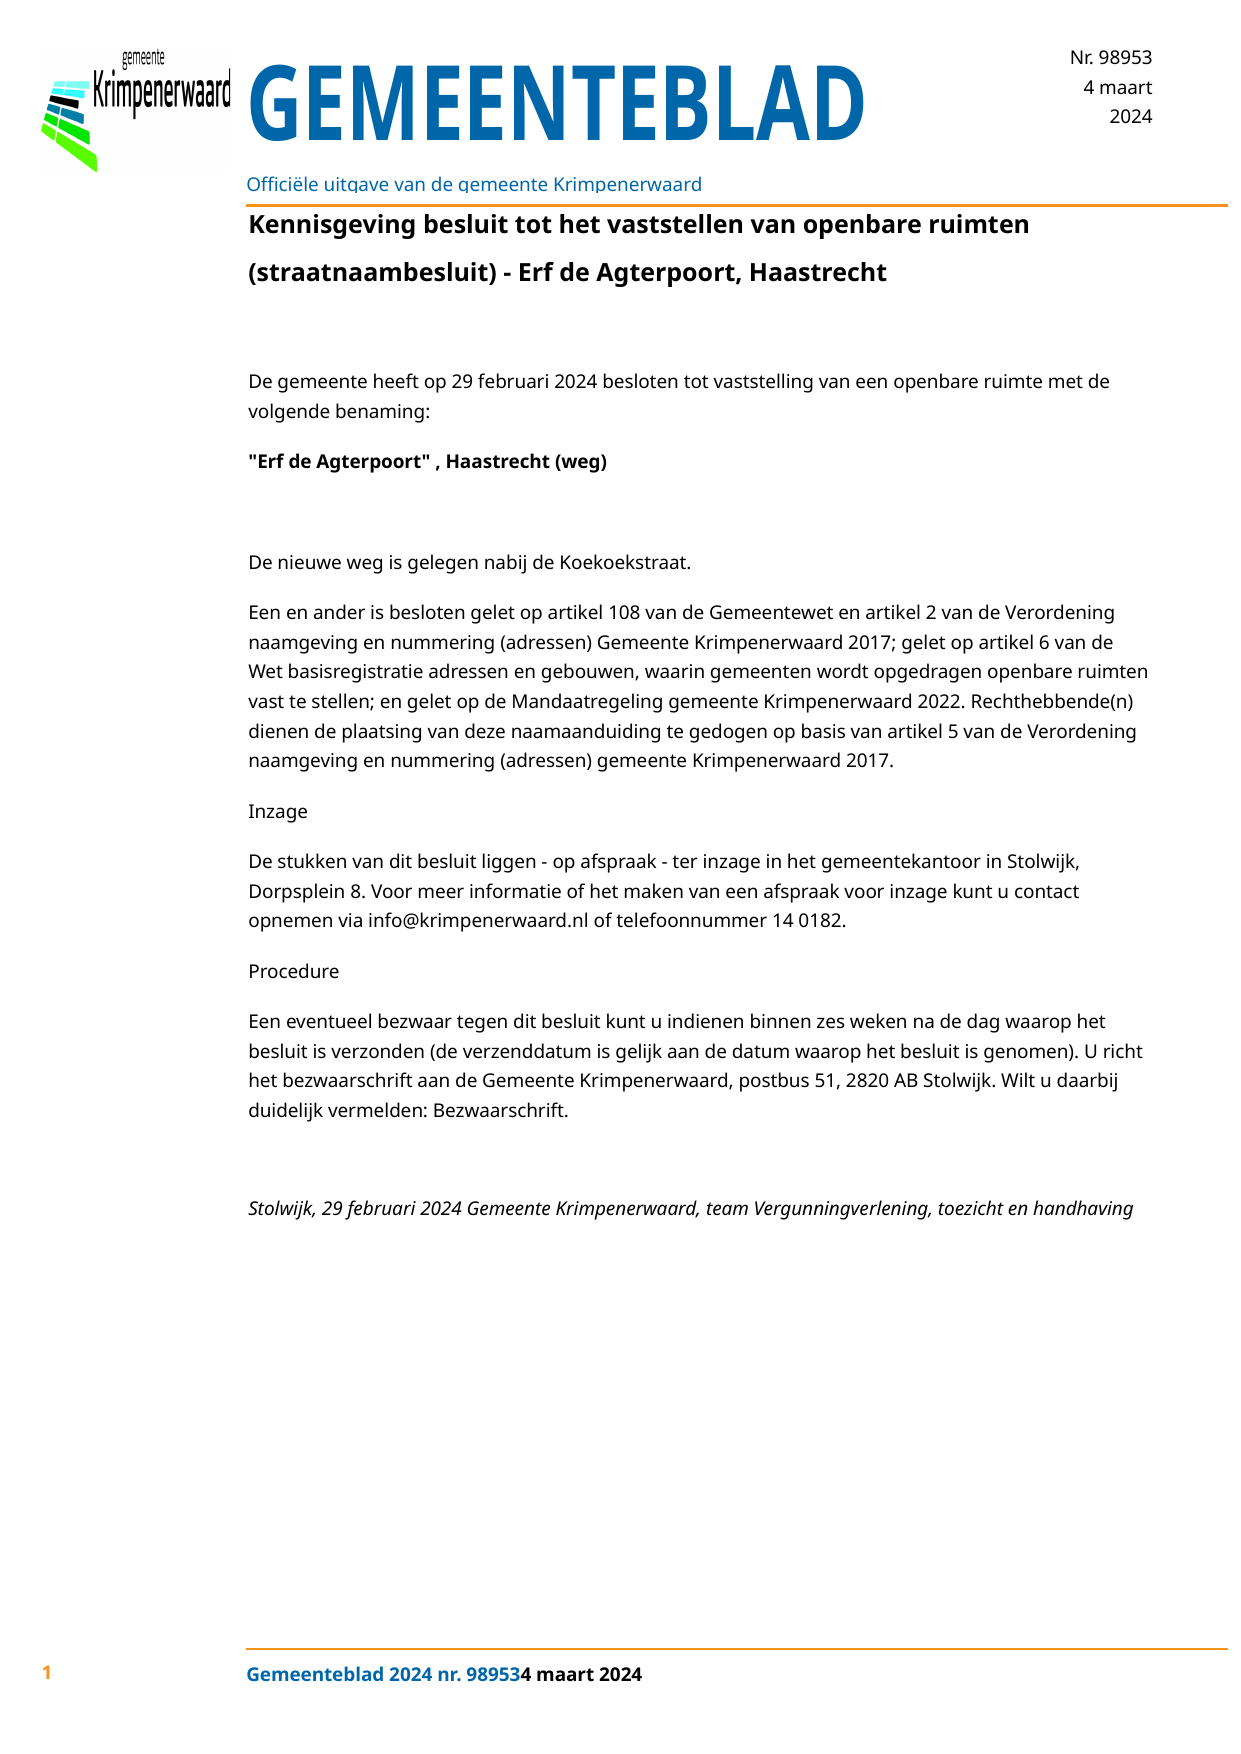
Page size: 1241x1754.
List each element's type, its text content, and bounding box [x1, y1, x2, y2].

text Een eventueel bezwaar tegen dit besluit kunt u indienen binnen zes weken na de dag waarop het besluit is verzonden (de verzenddatum is gelijk aan de datum waarop het besluit is genomen). U richt het bezwaarschrift aan de Gemeente Krimpenerwaard, postbus 51, 2820 AB Stolwijk. Wilt u daarbij duidelijk vermelden: Bezwaarschrift. [248, 1008, 1152, 1123]
text Stolwijk, 29 februari 2024 Gemeente Krimpenerwaard, team Vergunningverlening, toezicht en handhaving [248, 1195, 1152, 1221]
text De stukken van dit besluit liggen - op afspraak - ter inzage in het gemeentekantoor in Stolwijk, Dorpsplein 8. Voor meer informatie of het maken van een afspraak voor inzage kunt u contact opnemen via info@krimpenerwaard.nl of telefoonnummer 14 0182. [248, 848, 1152, 933]
text Kennisgeving besluit tot het vaststellen van openbare ruimten (straatnaambesluit) - Erf de Agterpoort, Haastrecht [248, 207, 1152, 288]
text De gemeente heeft op 29 februari 2024 besloten tot vaststelling van een openbare ruimte met de volgende benaming: [248, 368, 1152, 424]
text De nieuwe weg is gelegen nabij de Koekoekstraat. [248, 549, 1152, 575]
text Procedure [248, 958, 1152, 984]
picture [41, 47, 231, 172]
text Een en ander is besloten gelet op artikel 108 van de Gemeentewet en artikel 2 van de Verordening naamgeving en nummering (adressen) Gemeente Krimpenerwaard 2017; gelet op artikel 6 van de Wet basisregistratie adressen en gebouwen, waarin gemeenten wordt opgedragen openbare ruimten vast te stellen; en gelet op de Mandaatregeling gemeente Krimpenerwaard 2022. Rechthebbende(n) dienen de plaatsing van deze naamaanduiding te gedogen op basis van artikel 5 van de Verordening naamgeving en nummering (adressen) gemeente Krimpenerwaard 2017. [248, 599, 1152, 773]
text Inzage [248, 798, 1152, 824]
text "Erf de Agterpoort" , Haastrecht (weg) [248, 448, 1152, 474]
